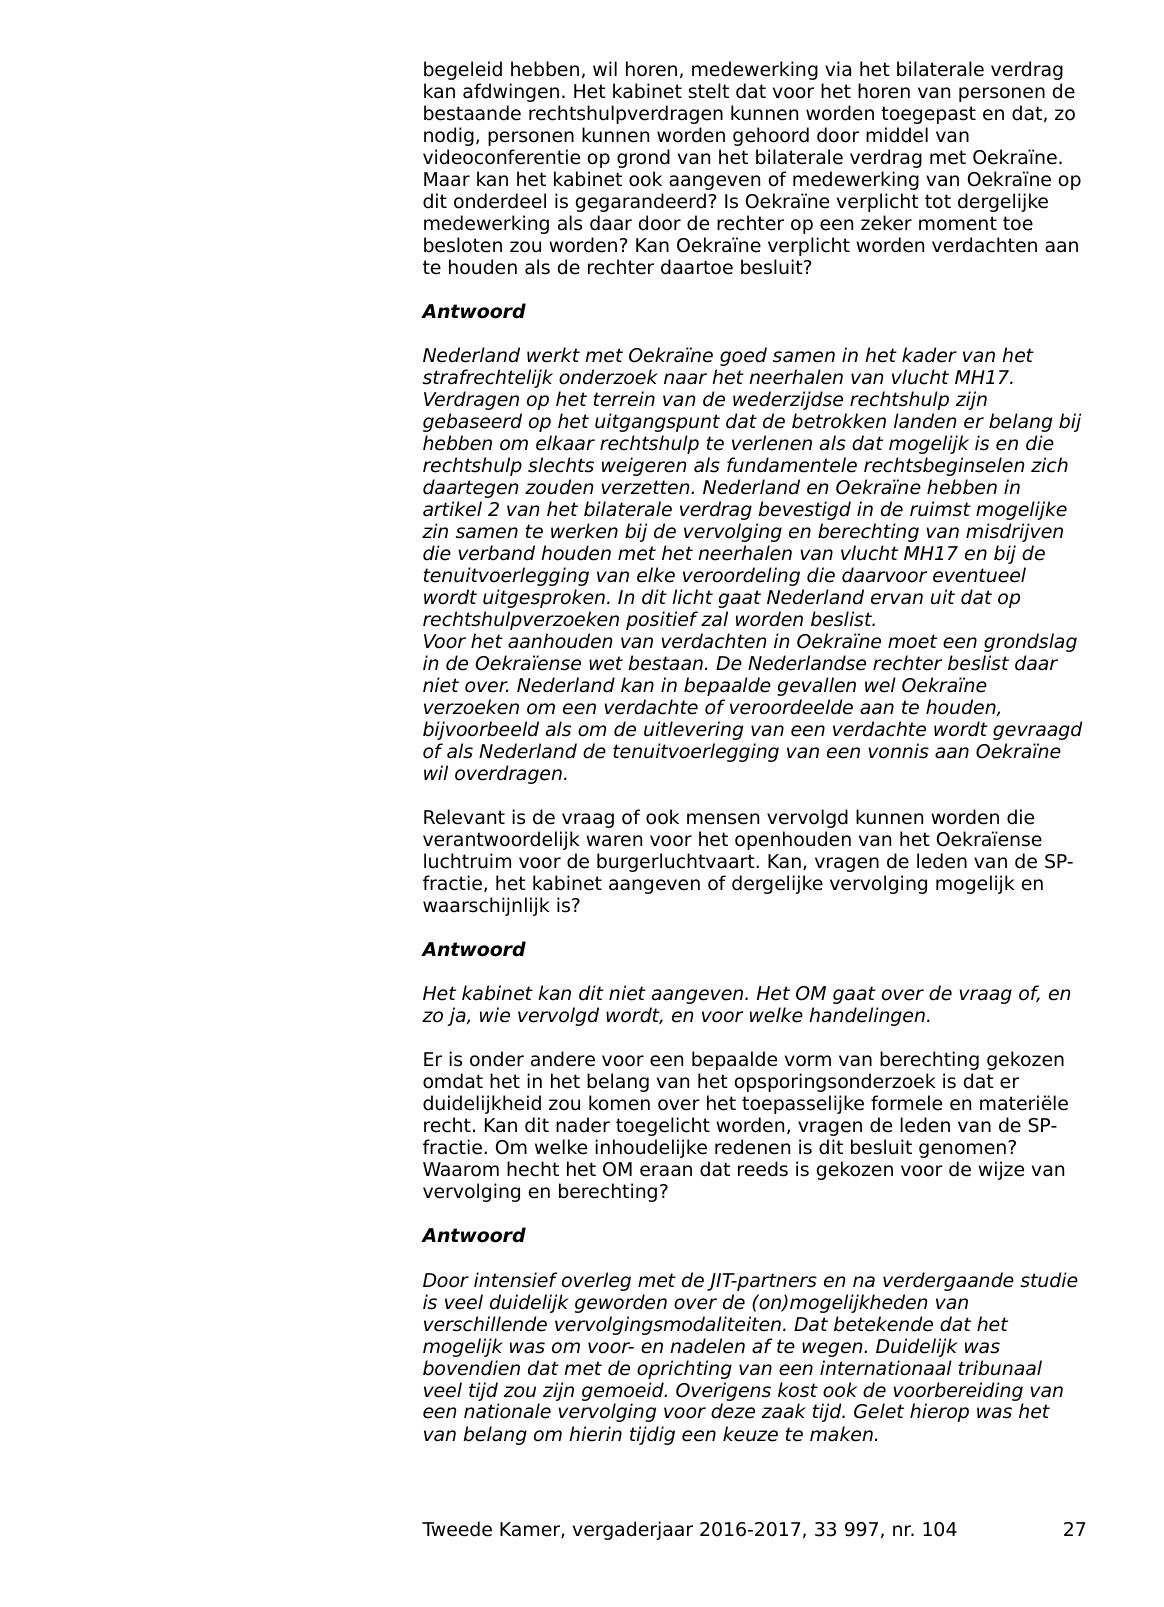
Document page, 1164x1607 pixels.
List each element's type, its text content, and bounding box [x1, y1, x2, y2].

text Voor het aanhouden van verdachten in Oekraïne moet een grondslag in de Oekraïense wet bestaan. De Nederlandse rechter beslist daar niet over. Nederland kan in bepaalde gevallen wel Oekraïne verzoeken om een verdachte of veroordeelde aan te houden, bijvoorbeeld als om de uitlevering van een verdachte wordt gevraagd of als Nederland de tenuitvoerlegging van een vonnis aan Oekraïne wil overdragen. [422, 631, 1087, 785]
text Nederland werkt met Oekraïne goed samen in het kader van het strafrechtelijk onderzoek naar het neerhalen van vlucht MH17. Verdragen op het terrein van de wederzijdse rechtshulp zijn gebaseerd op het uitgangspunt dat de betrokken landen er belang bij hebben om elkaar rechtshulp te verlenen als dat mogelijk is en die rechtshulp slechts weigeren als fundamentele rechtsbeginselen zich daartegen zouden verzetten. Nederland en Oekraïne hebben in artikel 2 van het bilaterale verdrag bevestigd in de ruimst mogelijke zin samen te werken bij de vervolging en berechting van misdrijven die verband houden met het neerhalen van vlucht MH17 en bij de tenuitvoerlegging van elke veroordeling die daarvoor eventueel wordt uitgesproken. In dit licht gaat Nederland ervan uit dat op rechtshulpverzoeken positief zal worden beslist. [422, 345, 1087, 631]
subtitle Antwoord [422, 939, 1087, 961]
subtitle Antwoord [422, 301, 1087, 323]
text Relevant is de vraag of ook mensen vervolgd kunnen worden die verantwoordelijk waren voor het openhouden van het Oekraïense luchtruim voor de burgerluchtvaart. Kan, vragen de leden van de SP-fractie, het kabinet aangeven of dergelijke vervolging mogelijk en waarschijnlijk is? [422, 807, 1087, 917]
text Door intensief overleg met de JIT-partners en na verdergaande studie is veel duidelijk geworden over de (on)mogelijkheden van verschillende vervolgingsmodaliteiten. Dat betekende dat het mogelijk was om voor- en nadelen af te wegen. Duidelijk was bovendien dat met de oprichting van een internationaal tribunaal veel tijd zou zijn gemoeid. Overigens kost ook de voorbereiding van een nationale vervolging voor deze zaak tijd. Gelet hierop was het van belang om hierin tijdig een keuze te maken. [422, 1269, 1087, 1445]
text Er is onder andere voor een bepaalde vorm van berechting gekozen omdat het in het belang van het opsporingsonderzoek is dat er duidelijkheid zou komen over het toepasselijke formele en materiële recht. Kan dit nader toegelicht worden, vragen de leden van de SP-fractie. Om welke inhoudelijke redenen is dit besluit genomen? Waarom hecht het OM eraan dat reeds is gekozen voor de wijze van vervolging en berechting? [422, 1049, 1087, 1203]
text Het kabinet kan dit niet aangeven. Het OM gaat over de vraag of, en zo ja, wie vervolgd wordt, en voor welke handelingen. [422, 983, 1087, 1027]
text begeleid hebben, wil horen, medewerking via het bilaterale verdrag kan afdwingen. Het kabinet stelt dat voor het horen van personen de bestaande rechtshulpverdragen kunnen worden toegepast en dat, zo nodig, personen kunnen worden gehoord door middel van videoconferentie op grond van het bilaterale verdrag met Oekraïne. Maar kan het kabinet ook aangeven of medewerking van Oekraïne op dit onderdeel is gegarandeerd? Is Oekraïne verplicht tot dergelijke medewerking als daar door de rechter op een zeker moment toe besloten zou worden? Kan Oekraïne verplicht worden verdachten aan te houden als de rechter daartoe besluit? [422, 59, 1087, 279]
subtitle Antwoord [422, 1225, 1087, 1247]
